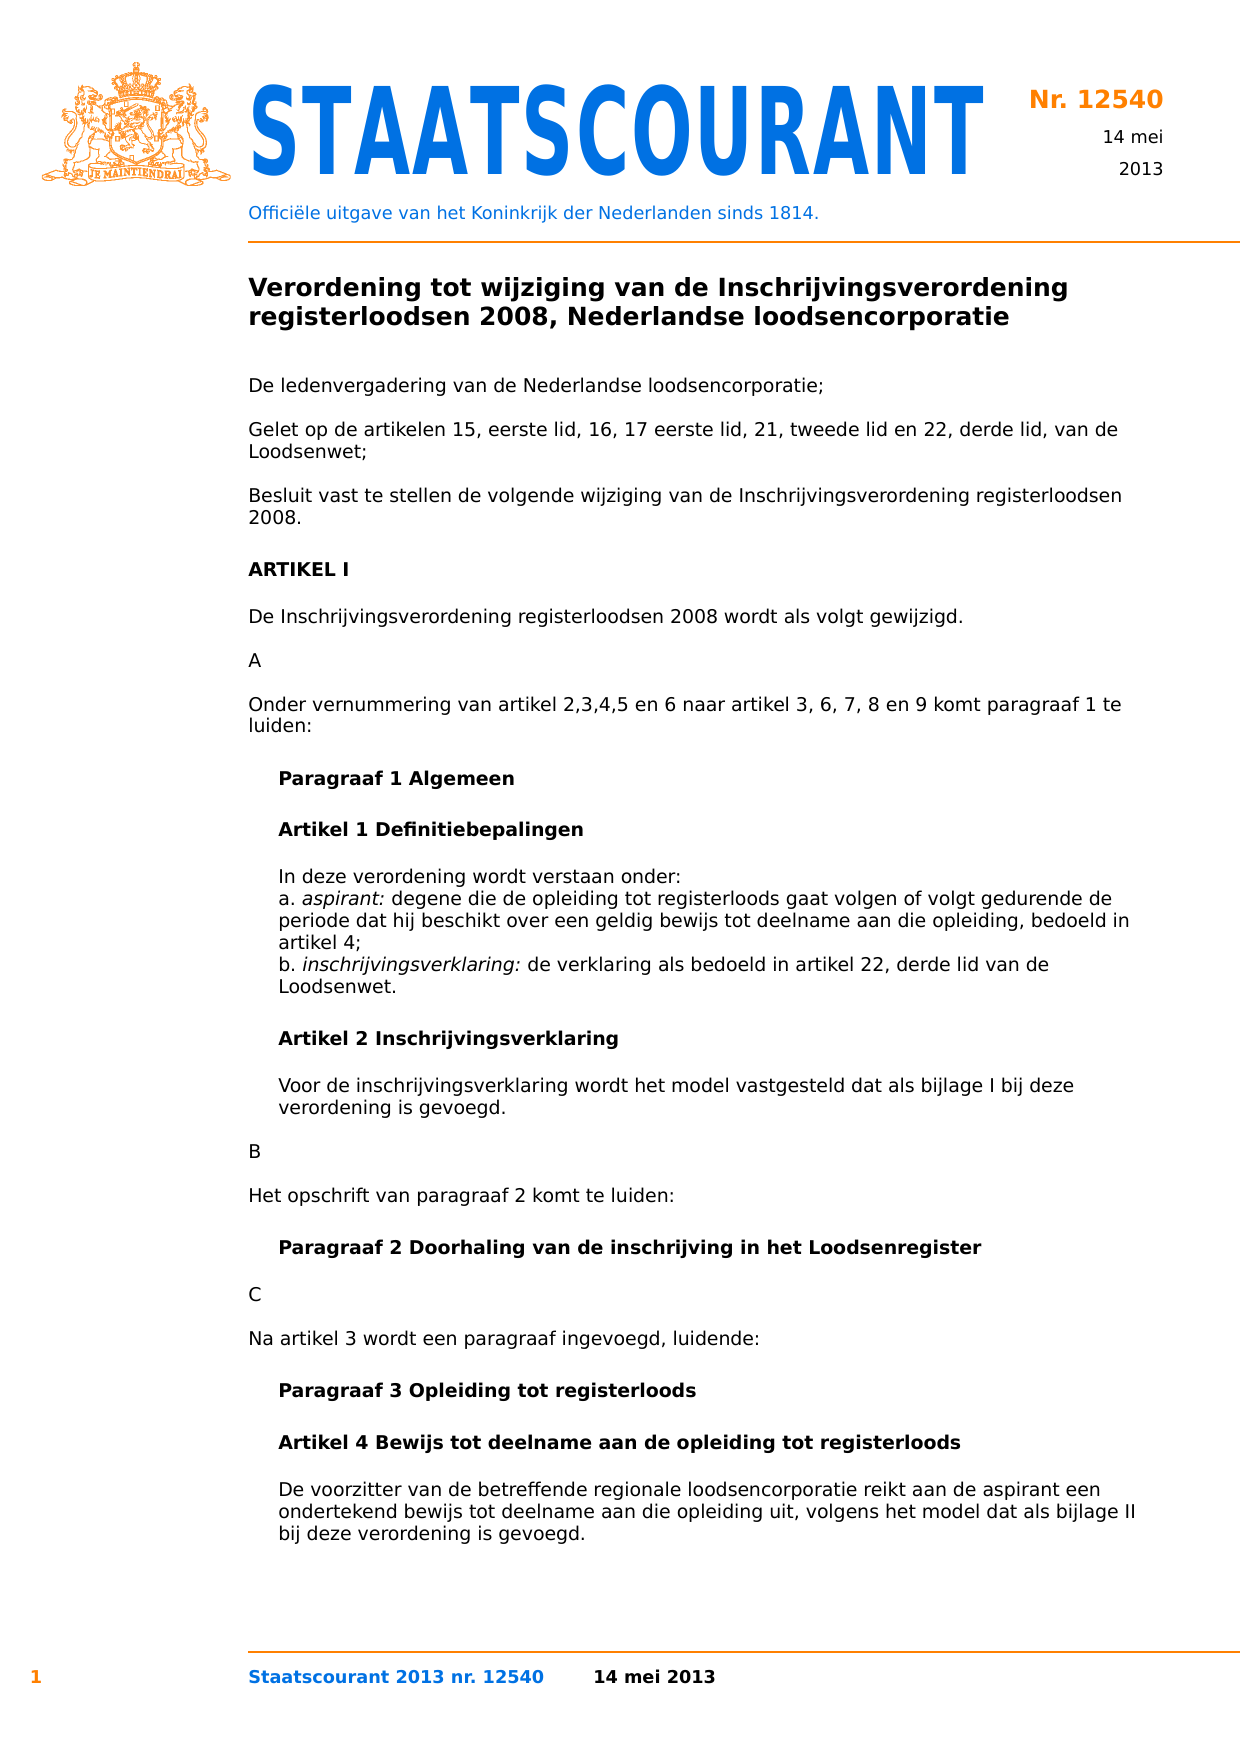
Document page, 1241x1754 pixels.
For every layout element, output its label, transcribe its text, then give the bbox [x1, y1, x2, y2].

subtitle ARTIKEL I [248, 559, 1163, 581]
table_header [25, 62, 248, 241]
subtitle Artikel 1 Definitiebepalingen [278, 819, 1163, 841]
text De ledenvergadering van de Nederlandse loodsencorporatie; [248, 375, 1163, 397]
table_cell 2013 [998, 153, 1240, 203]
subtitle Paragraaf 3 Opleiding tot registerloods [278, 1380, 1163, 1402]
text De Inschrijvingsverordening registerloodsen 2008 wordt als volgt gewijzigd. [248, 606, 1163, 628]
text B [248, 1141, 1163, 1163]
text Gelet op de artikelen 15, eerste lid, 16, 17 eerste lid, 21, tweede lid en 22, derde lid, van de Loodsenwet; [248, 419, 1163, 463]
subtitle Artikel 2 Inschrijvingsverklaring [278, 1028, 1163, 1050]
text Voor de inschrijvingsverklaring wordt het model vastgesteld dat als bijlage I bij deze verordening is gevoegd. [278, 1075, 1163, 1119]
subtitle Verordening tot wijziging van de Inschrijvingsverordening registerloodsen 2008, Nederlandse loodsencorporatie [248, 273, 1163, 331]
subtitle Artikel 4 Bewijs tot deelname aan de opleiding tot registerloods [278, 1432, 1163, 1454]
table_header Nr. 12540 [998, 62, 1240, 121]
text b. inschrijvingsverklaring: de verklaring als bedoeld in artikel 22, derde lid van de Loodsenwet. [278, 954, 1163, 998]
text Na artikel 3 wordt een paragraaf ingevoegd, luidende: [248, 1328, 1163, 1350]
text C [248, 1284, 1163, 1306]
text A [248, 649, 1163, 672]
table_cell Officiële uitgave van het Koninkrijk der Nederlanden sinds 1814. [248, 203, 1240, 241]
text a. aspirant: degene die de opleiding tot registerloods gaat volgen of volgt gedurende de periode dat hij beschikt over een geldig bewijs tot deelname aan die opleiding, bedoeld in artikel 4; [278, 888, 1163, 954]
subtitle Paragraaf 1 Algemeen [278, 767, 1163, 789]
text Onder vernummering van artikel 2,3,4,5 en 6 naar artikel 3, 6, 7, 8 en 9 komt paragraaf 1 te luiden: [248, 693, 1163, 737]
text Besluit vast te stellen de volgende wijziging van de Inschrijvingsverordening registerloodsen 2008. [248, 485, 1163, 529]
subtitle Paragraaf 2 Doorhaling van de inschrijving in het Loodsenregister [278, 1237, 1163, 1259]
text Het opschrift van paragraaf 2 komt te luiden: [248, 1185, 1163, 1207]
text De voorzitter van de betreffende regionale loodsencorporatie reikt aan de aspirant een ondertekend bewijs tot deelname aan die opleiding uit, volgens het model dat als bijlage II bij deze verordening is gevoegd. [278, 1479, 1163, 1544]
text In deze verordening wordt verstaan onder: [278, 866, 1163, 888]
table_cell 14 mei [998, 121, 1240, 153]
picture [41, 62, 231, 186]
table_header STAATSCOURANT [248, 62, 998, 203]
